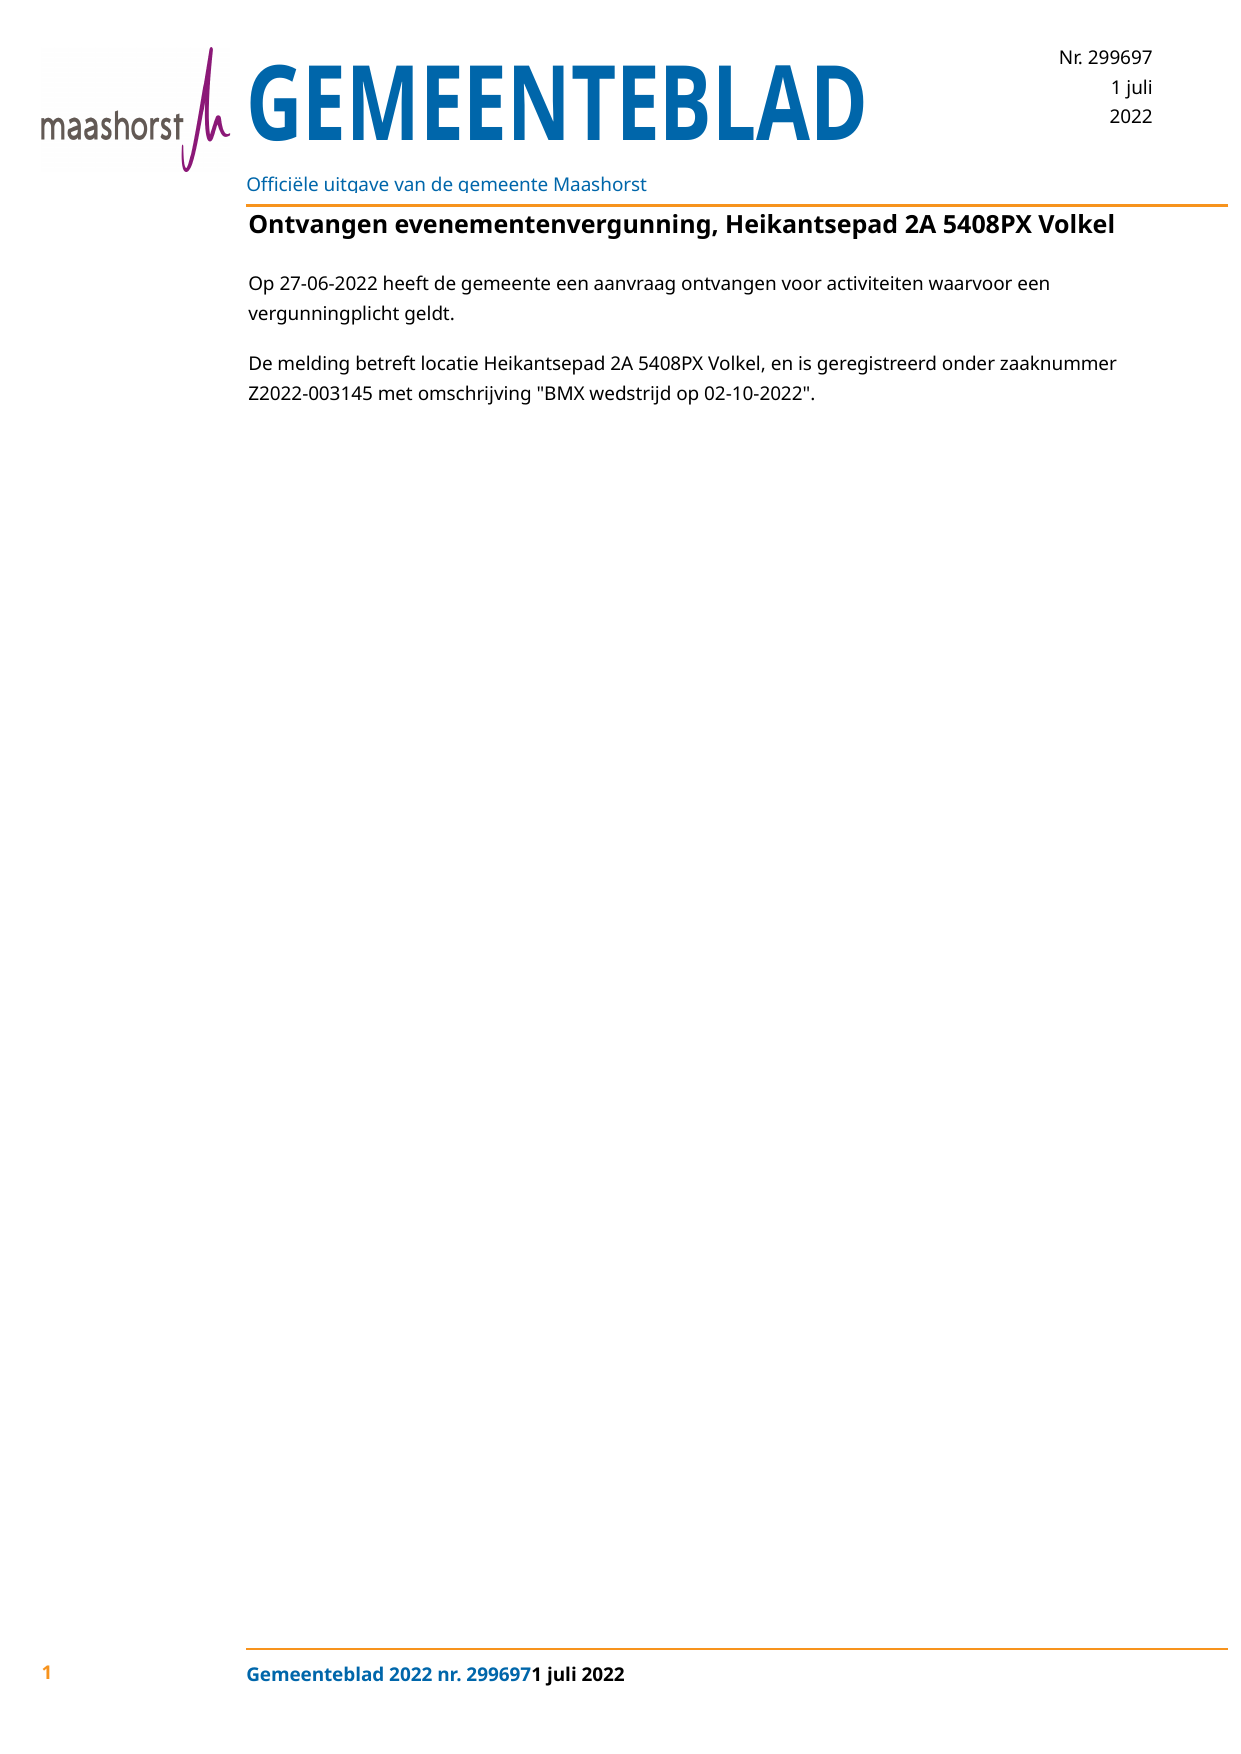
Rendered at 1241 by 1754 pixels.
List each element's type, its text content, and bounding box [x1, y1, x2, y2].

text De melding betreft locatie Heikantsepad 2A 5408PX Volkel, en is geregistreerd onder zaaknummer Z2022-003145 met omschrijving "BMX wedstrijd op 02-10-2022". [248, 350, 1152, 406]
picture [41, 47, 231, 172]
text Ontvangen evenementenvergunning, Heikantsepad 2A 5408PX Volkel [248, 207, 1152, 241]
text Op 27-06-2022 heeft de gemeente een aanvraag ontvangen voor activiteiten waarvoor een vergunningplicht geldt. [248, 270, 1152, 326]
